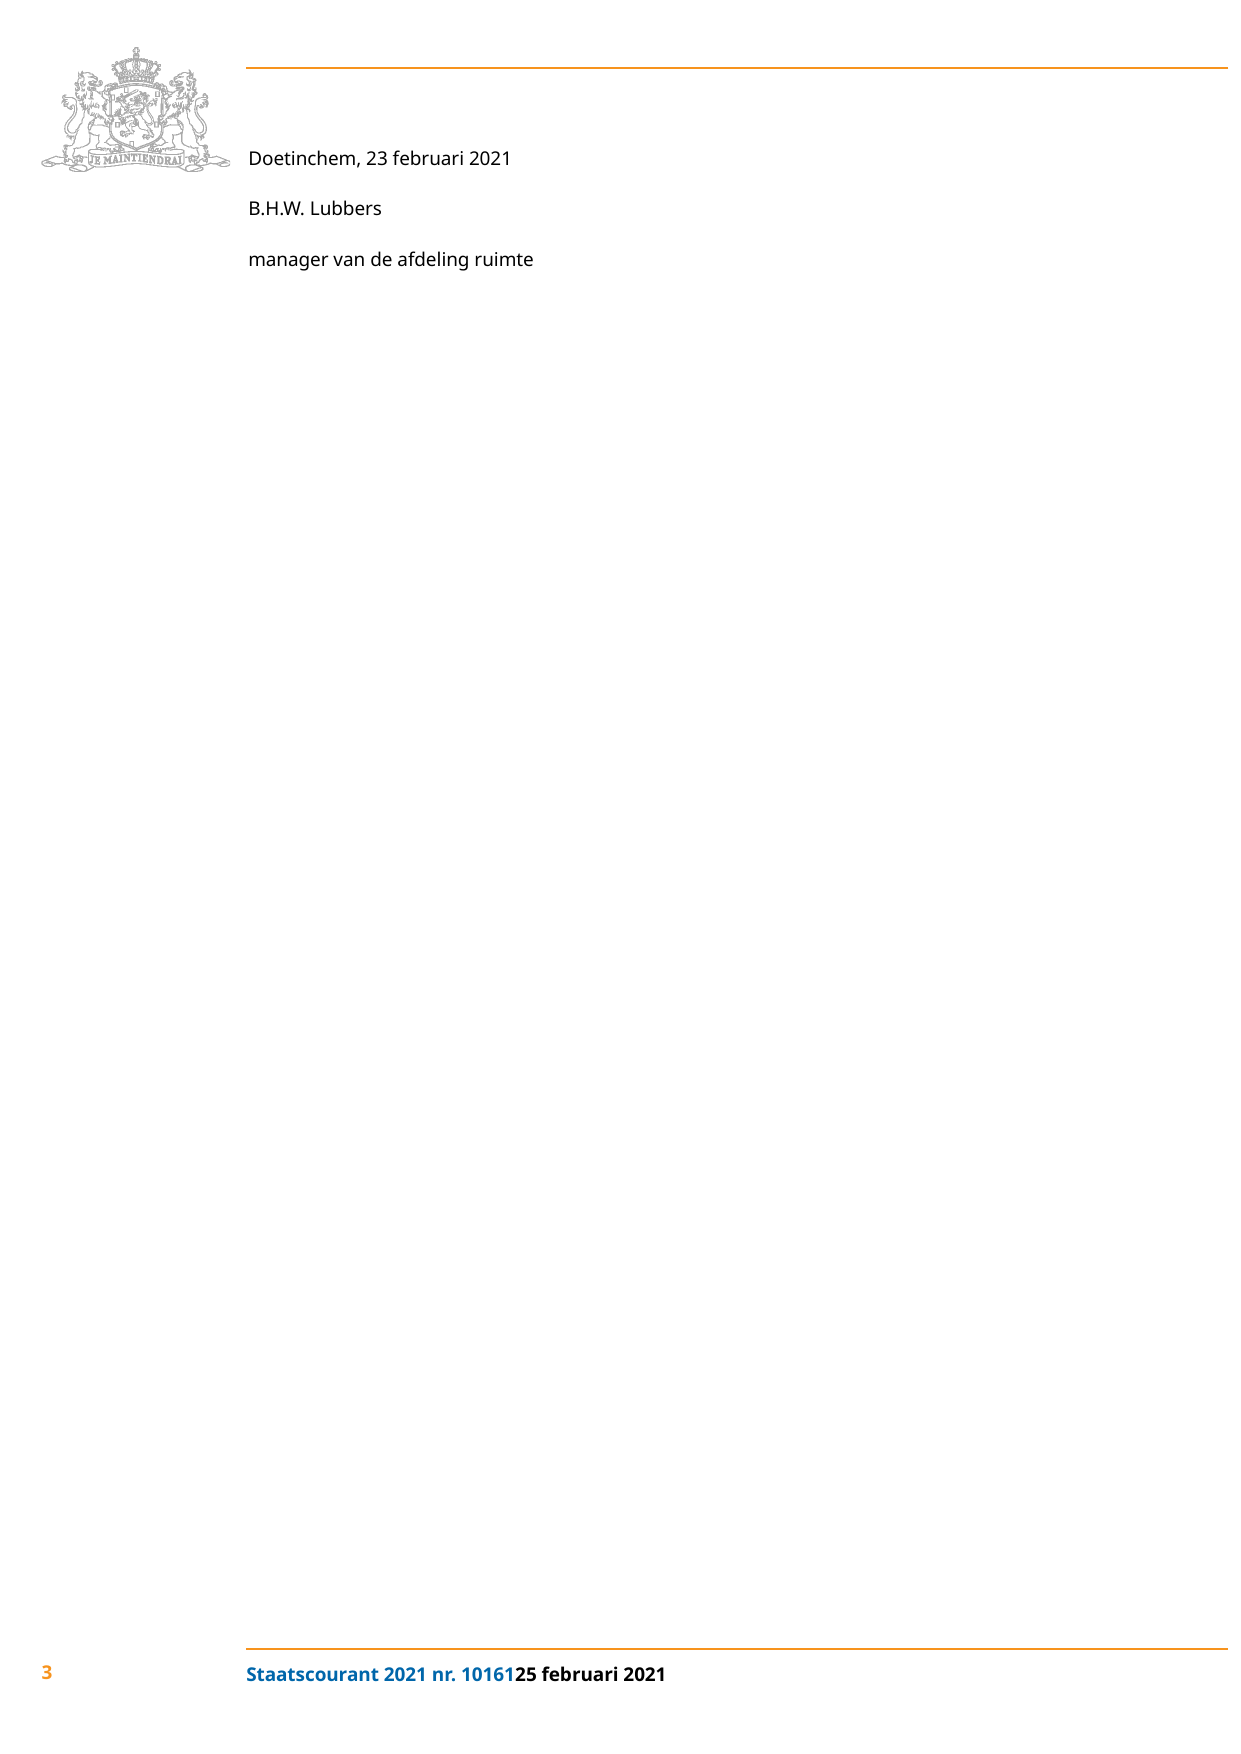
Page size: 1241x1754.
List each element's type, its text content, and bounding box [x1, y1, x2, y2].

text Doetinchem, 23 februari 2021 [248, 145, 1152, 171]
text B.H.W. Lubbers [248, 196, 1152, 221]
picture [41, 47, 231, 172]
text manager van de afdeling ruimte [248, 246, 1152, 272]
